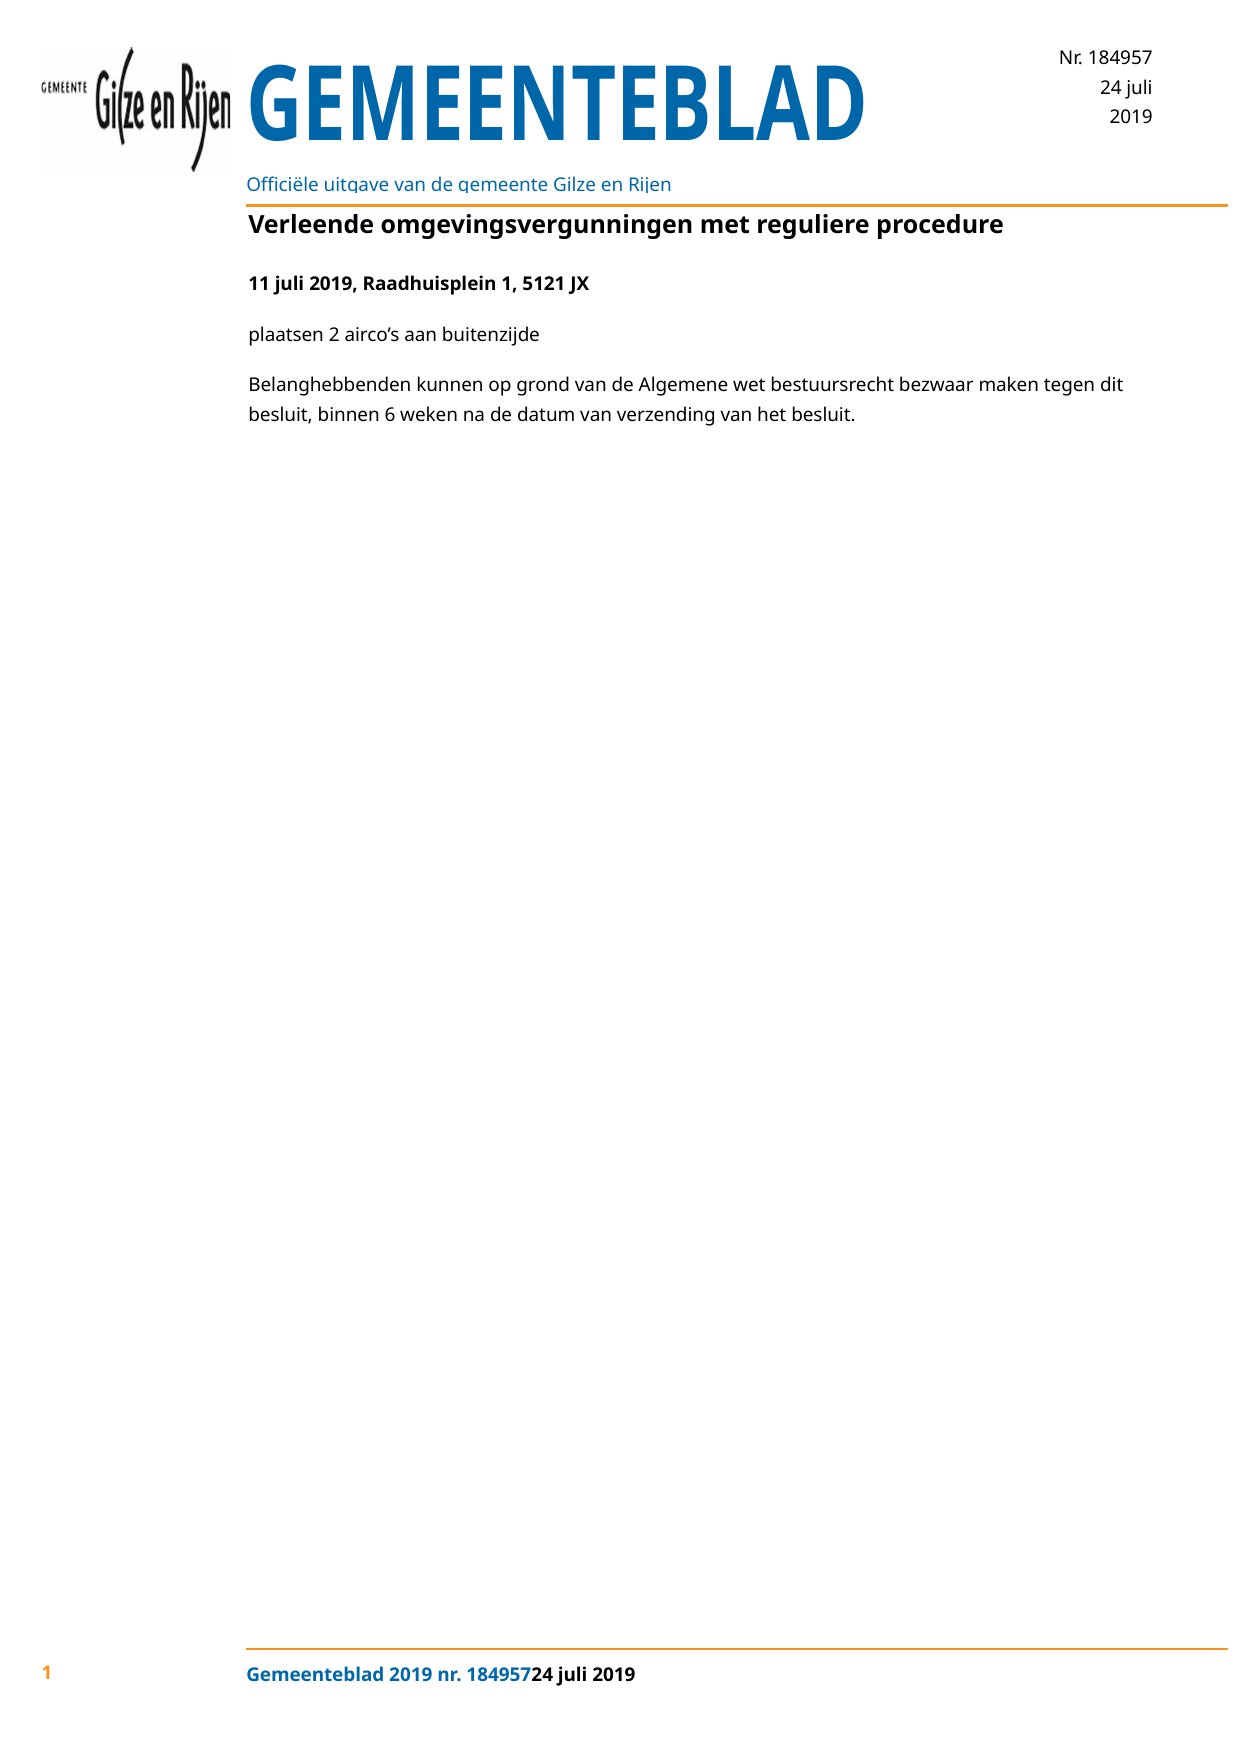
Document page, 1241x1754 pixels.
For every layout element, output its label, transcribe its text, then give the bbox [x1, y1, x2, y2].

text plaatsen 2 airco’s aan buitenzijde [248, 321, 1152, 346]
picture [41, 47, 231, 172]
text 11 juli 2019, Raadhuisplein 1, 5121 JX [248, 270, 1152, 296]
text Verleende omgevingsvergunningen met reguliere procedure [248, 207, 1152, 241]
text Belanghebbenden kunnen op grond van de Algemene wet bestuursrecht bezwaar maken tegen dit besluit, binnen 6 weken na de datum van verzending van het besluit. [248, 371, 1152, 426]
